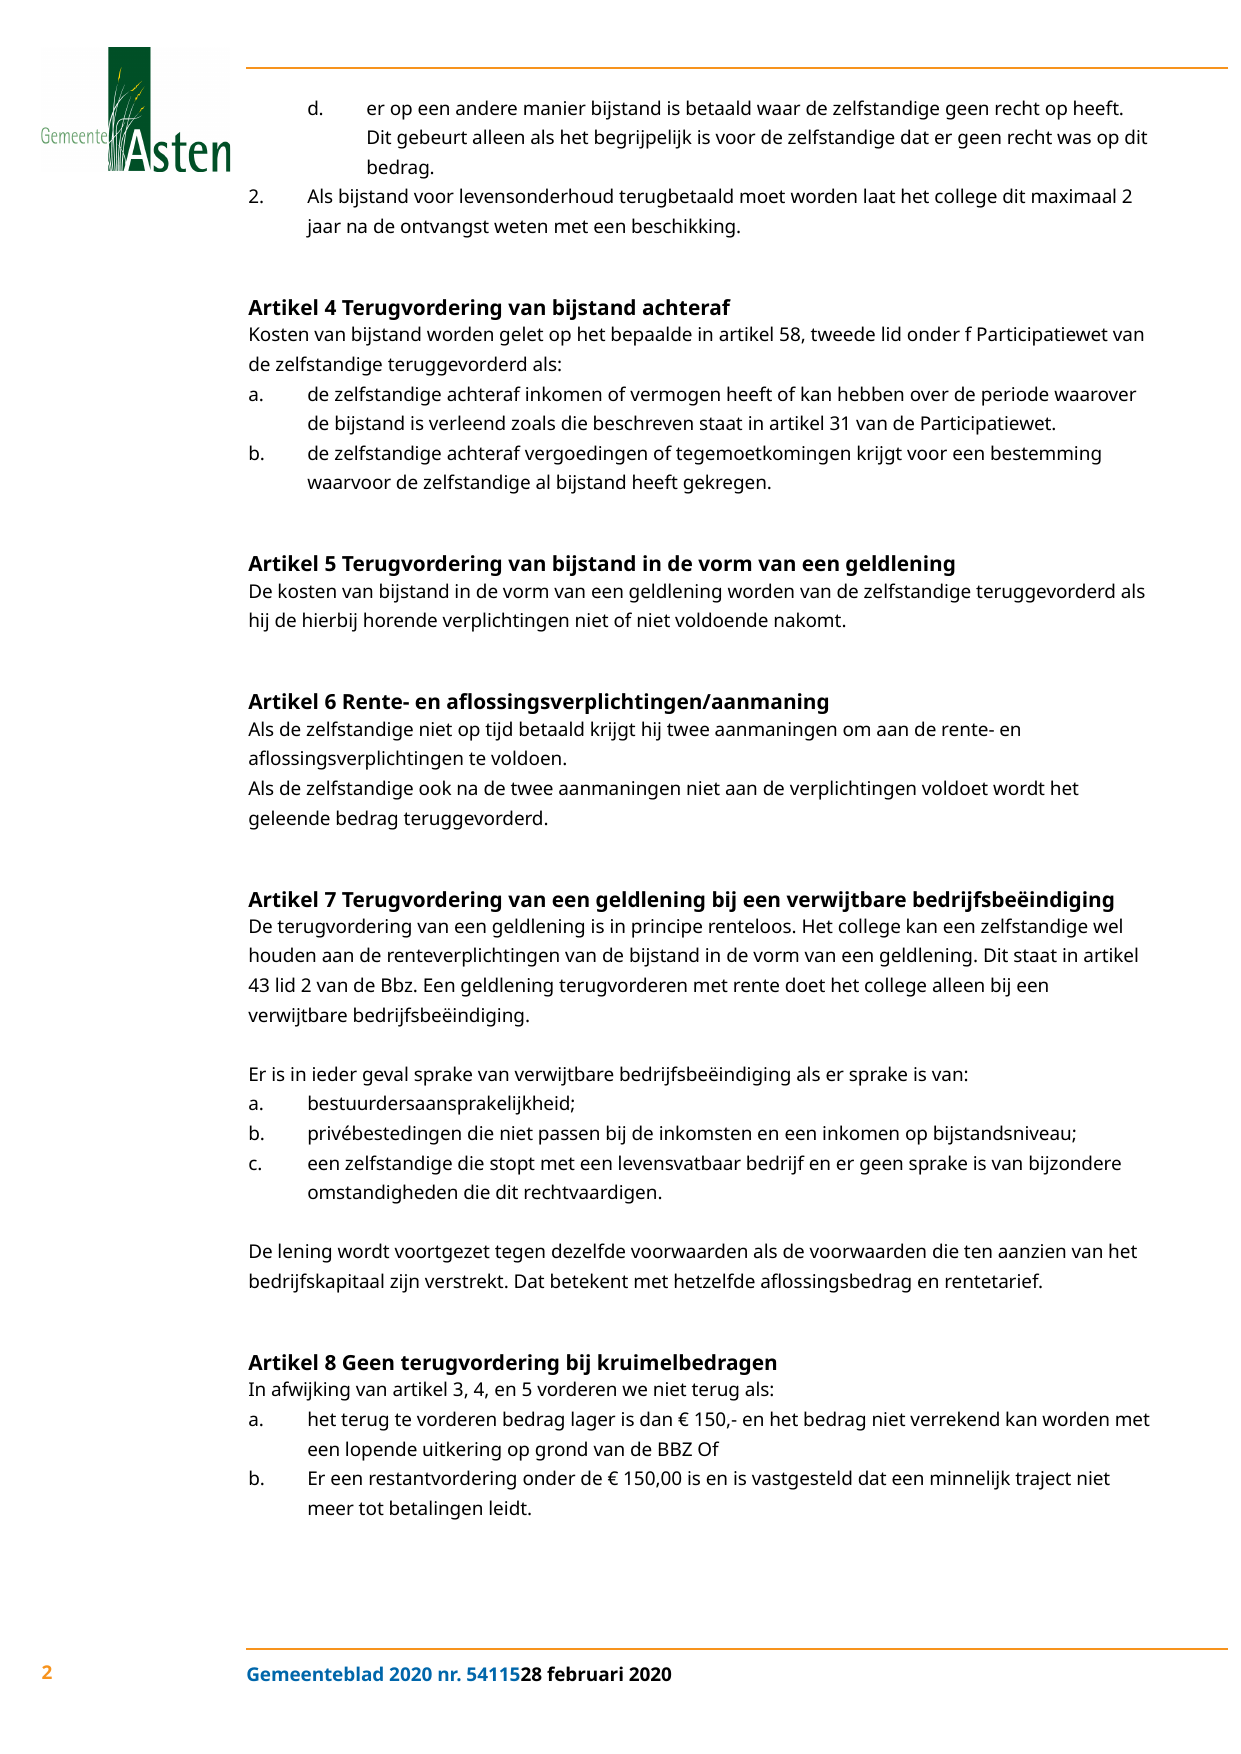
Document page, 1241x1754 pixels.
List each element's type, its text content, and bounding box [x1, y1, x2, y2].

picture [41, 47, 231, 172]
list de zelfstandige achteraf vergoedingen of tegemoetkomingen krijgt voor een bestemming waarvoor de zelfstandige al bijstand heeft gekregen. [248, 440, 1152, 495]
text Als de zelfstandige niet op tijd betaald krijgt hij twee aanmaningen om aan de rente- en aflossingsverplichtingen te voldoen. [248, 716, 1152, 771]
list er op een andere manier bijstand is betaald waar de zelfstandige geen recht op heeft. Dit gebeurt alleen als het begrijpelijk is voor de zelfstandige dat er geen recht was op dit bedrag. [307, 95, 1152, 180]
text In afwijking van artikel 3, 4, en 5 vorderen we niet terug als: [248, 1377, 1152, 1402]
list een zelfstandige die stopt met een levensvatbaar bedrijf en er geen sprake is van bijzondere omstandigheden die dit rechtvaardigen. [248, 1150, 1152, 1205]
text De kosten van bijstand in de vorm van een geldlening worden van de zelfstandige teruggevorderd als hij de hierbij horende verplichtingen niet of niet voldoende nakomt. [248, 578, 1152, 633]
list bestuurdersaansprakelijkheid; [248, 1091, 1152, 1116]
list Als bijstand voor levensonderhoud terugbetaald moet worden laat het college dit maximaal 2 jaar na de ontvangst weten met een beschikking. [248, 183, 1152, 239]
text Er is in ieder geval sprake van verwijtbare bedrijfsbeëindiging als er sprake is van: [248, 1061, 1152, 1087]
text Kosten van bijstand worden gelet op het bepaalde in artikel 58, tweede lid onder f Participatiewet van de zelfstandige teruggevorderd als: [248, 322, 1152, 377]
text Als de zelfstandige ook na de twee aanmaningen niet aan de verplichtingen voldoet wordt het geleende bedrag teruggevorderd. [248, 775, 1152, 830]
text Artikel 4 Terugvordering van bijstand achteraf [248, 293, 1152, 322]
list de zelfstandige achteraf inkomen of vermogen heeft of kan hebben over de periode waarover de bijstand is verleend zoals die beschreven staat in artikel 31 van de Participatiewet. [248, 381, 1152, 436]
list Er een restantvordering onder de € 150,00 is en is vastgesteld dat een minnelijk traject niet meer tot betalingen leidt. [248, 1465, 1152, 1521]
text Artikel 8 Geen terugvordering bij kruimelbedragen [248, 1348, 1152, 1377]
text Artikel 5 Terugvordering van bijstand in de vorm van een geldlening [248, 549, 1152, 578]
text Artikel 7 Terugvordering van een geldlening bij een verwijtbare bedrijfsbeëindiging [248, 885, 1152, 913]
list privébestedingen die niet passen bij de inkomsten en een inkomen op bijstandsniveau; [248, 1120, 1152, 1146]
text Artikel 6 Rente- en aflossingsverplichtingen/aanmaning [248, 687, 1152, 716]
text De terugvordering van een geldlening is in principe renteloos. Het college kan een zelfstandige wel houden aan de renteverplichtingen van de bijstand in de vorm van een geldlening. Dit staat in artikel 43 lid 2 van de Bbz. Een geldlening terugvorderen met rente doet het college alleen bij een verwijtbare bedrijfsbeëindiging. [248, 913, 1152, 1028]
list het terug te vorderen bedrag lager is dan € 150,- en het bedrag niet verrekend kan worden met een lopende uitkering op grond van de BBZ Of [248, 1406, 1152, 1461]
text De lening wordt voortgezet tegen dezelfde voorwaarden als de voorwaarden die ten aanzien van het bedrijfskapitaal zijn verstrekt. Dat betekent met hetzelfde aflossingsbedrag en rentetarief. [248, 1238, 1152, 1294]
